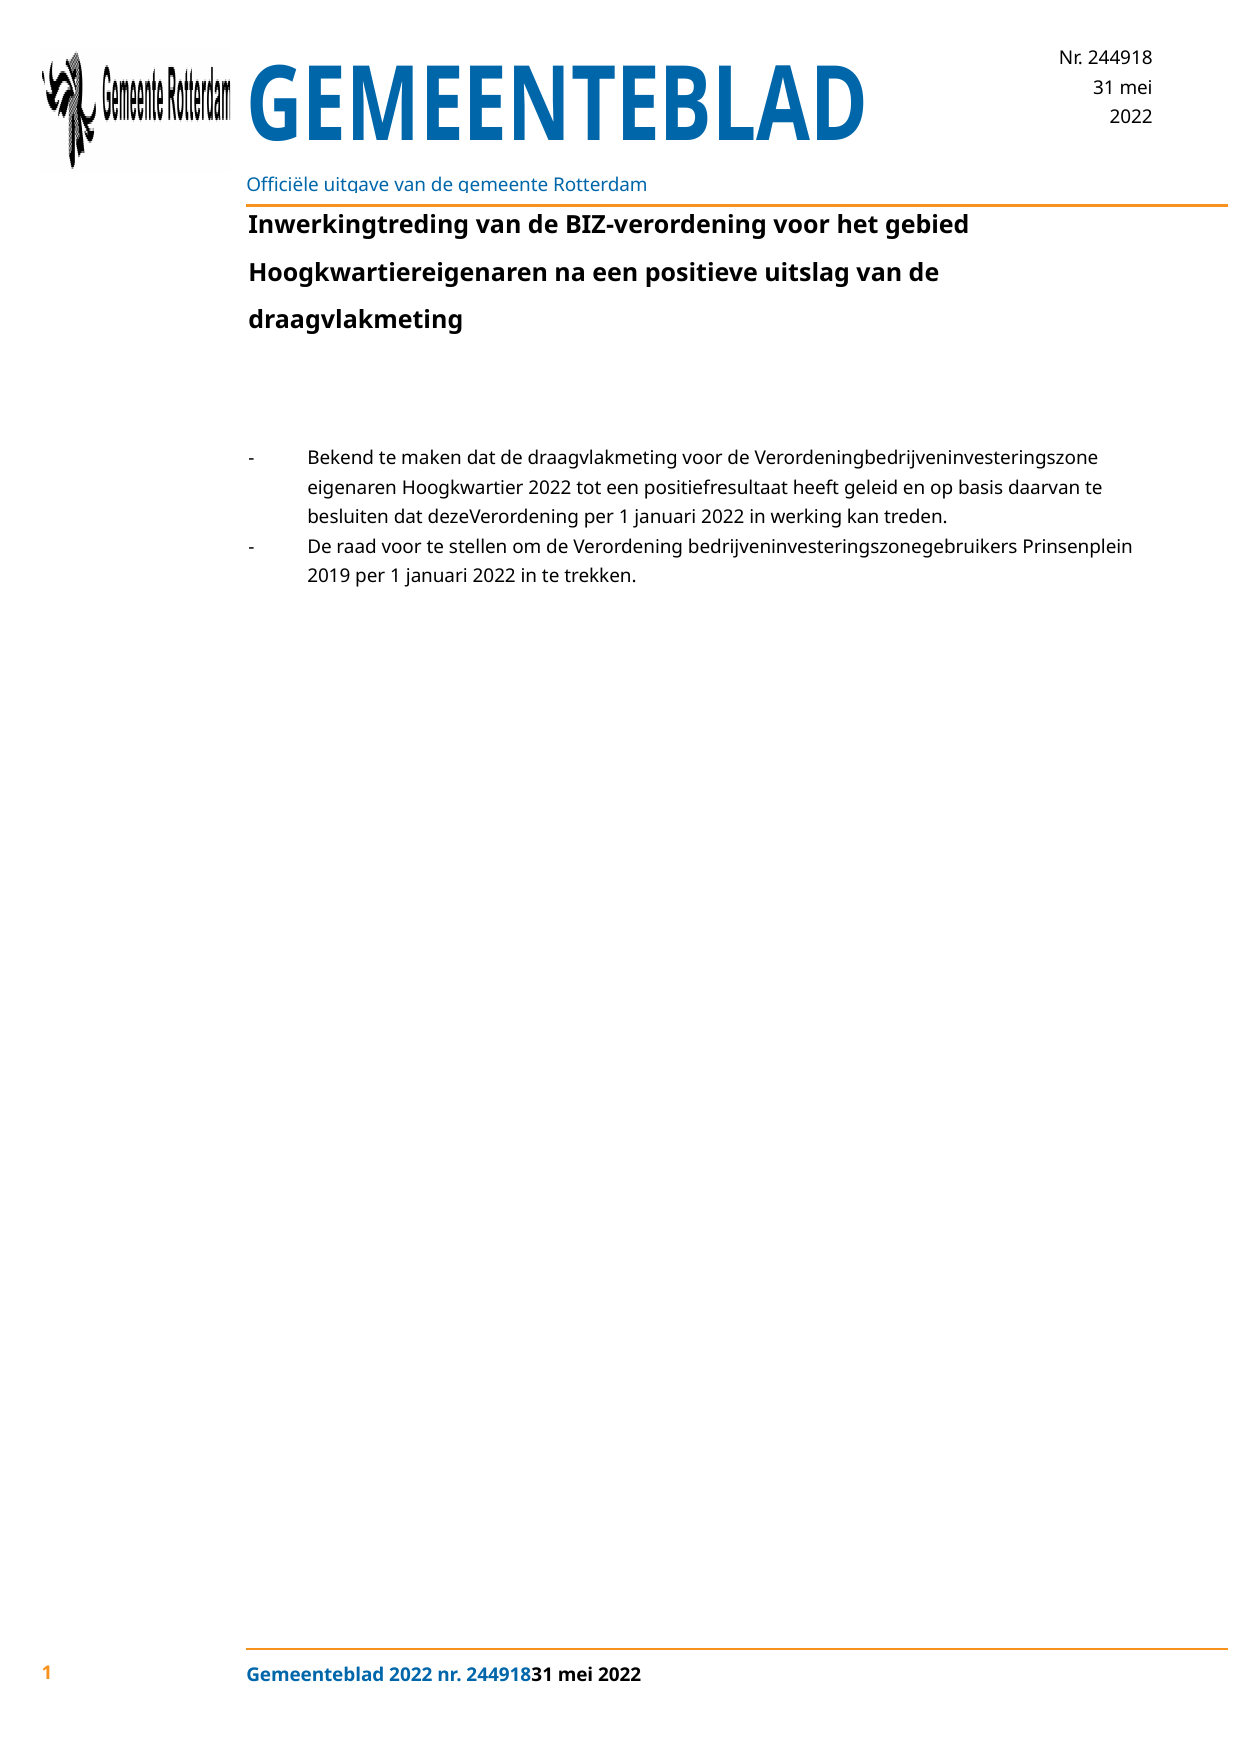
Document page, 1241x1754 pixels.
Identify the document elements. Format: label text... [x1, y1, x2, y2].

picture [41, 47, 231, 172]
text Inwerkingtreding van de BIZ-verordening voor het gebied Hoogkwartiereigenaren na een positieve uitslag van de draagvlakmeting [248, 207, 1152, 336]
list Bekend te maken dat de draagvlakmeting voor de Verordeningbedrijveninvesteringszone eigenaren Hoogkwartier 2022 tot een positiefresultaat heeft geleid en op basis daarvan te besluiten dat dezeVerordening per 1 januari 2022 in werking kan treden. [248, 444, 1152, 529]
list De raad voor te stellen om de Verordening bedrijveninvesteringszonegebruikers Prinsenplein 2019 per 1 januari 2022 in te trekken. [248, 533, 1152, 588]
